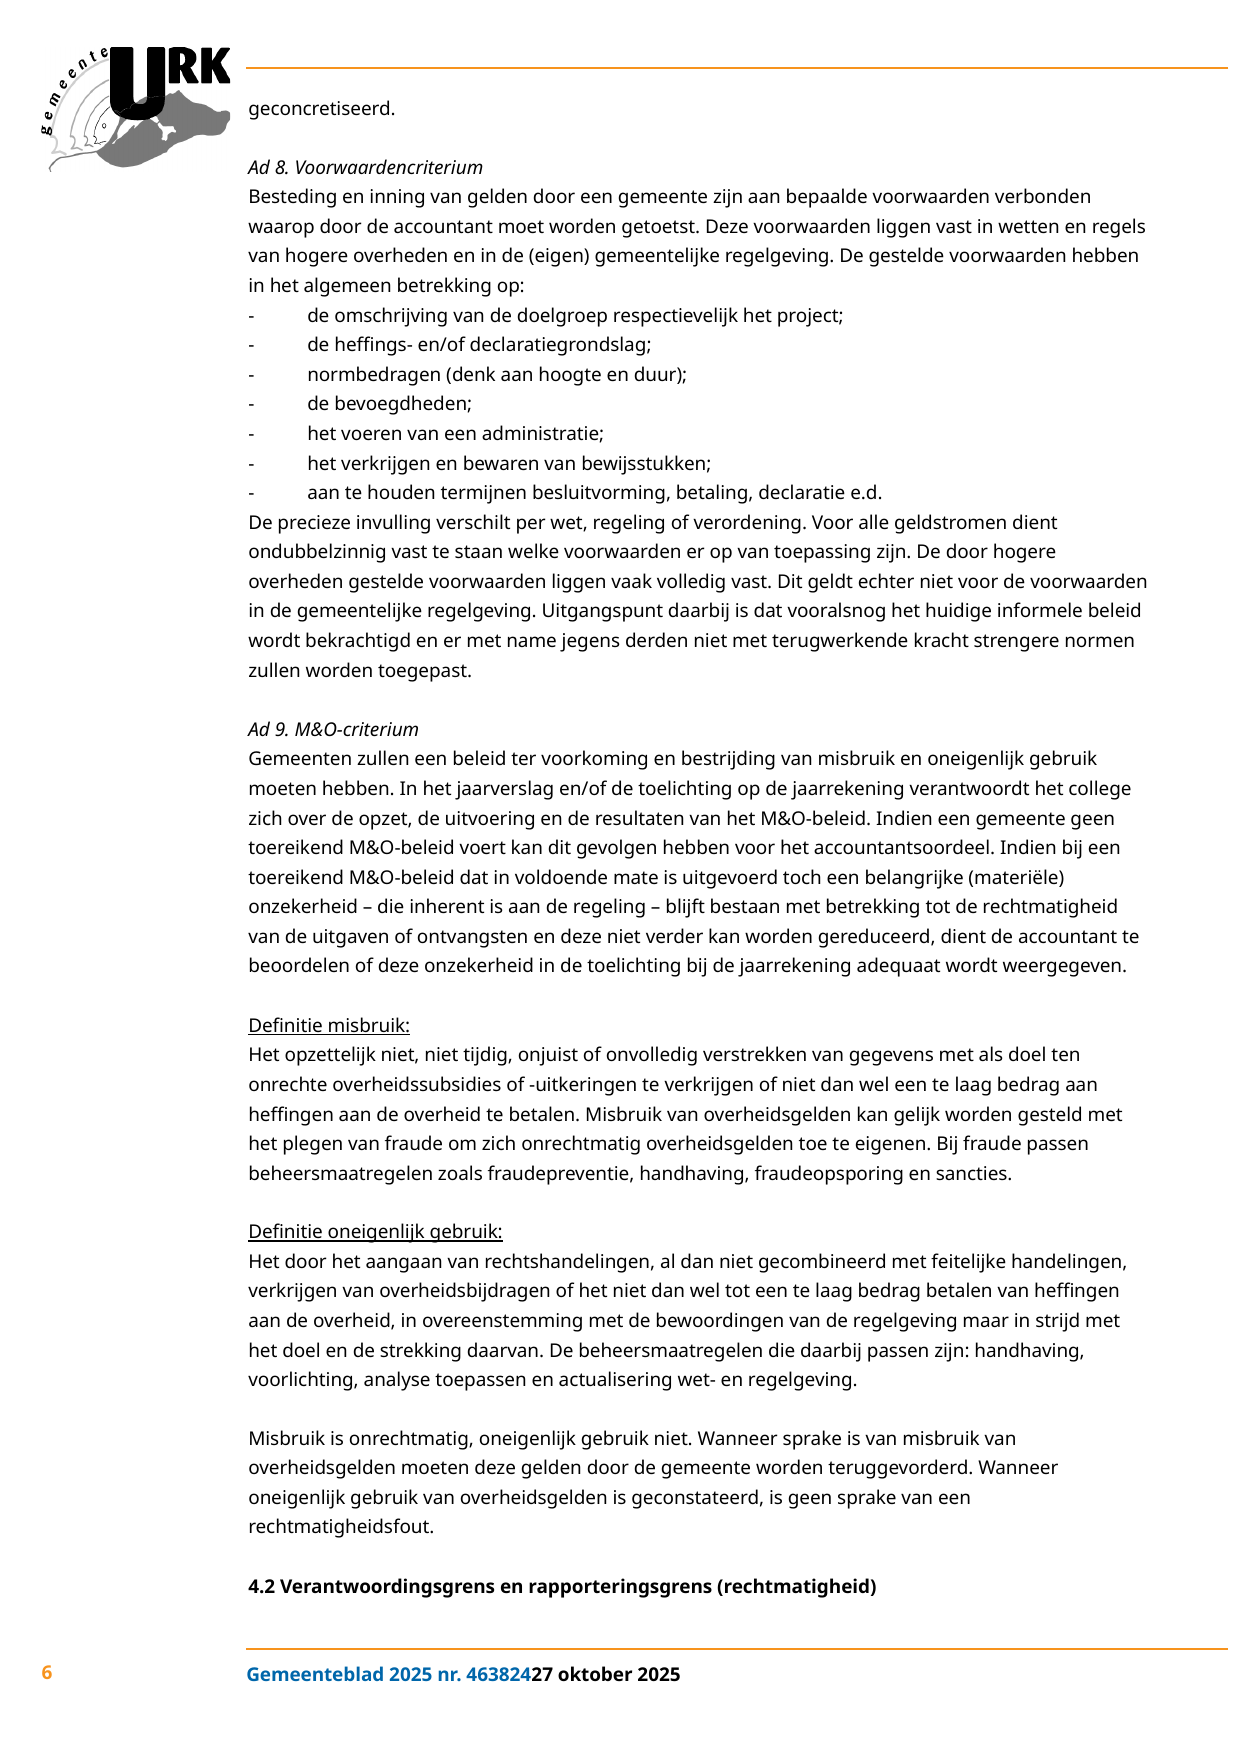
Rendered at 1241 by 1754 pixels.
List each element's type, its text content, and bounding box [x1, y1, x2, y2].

text geconcretiseerd. [248, 95, 1152, 121]
text Ad 8. Voorwaardencriterium [248, 154, 1152, 180]
list het verkrijgen en bewaren van bewijsstukken; [248, 450, 1152, 476]
list aan te houden termijnen besluitvorming, betaling, declaratie e.d. [248, 479, 1152, 505]
text De precieze invulling verschilt per wet, regeling of verordening. Voor alle geldstromen dient ondubbelzinnig vast te staan welke voorwaarden er op van toepassing zijn. De door hogere overheden gestelde voorwaarden liggen vaak volledig vast. Dit geldt echter niet voor de voorwaarden in de gemeentelijke regelgeving. Uitgangspunt daarbij is dat vooralsnog het huidige informele beleid wordt bekrachtigd en er met name jegens derden niet met terugwerkende kracht strengere normen zullen worden toegepast. [248, 509, 1152, 683]
table_header Het opzettelijk niet, niet tijdig, onjuist of onvolledig verstrekken van gegevens met als doel ten onrechte overheidssubsidies of -uitkeringen te verkrijgen of niet dan wel een te laag bedrag aan heffingen aan de overheid te betalen. Misbruik van overheidsgelden kan gelijk worden gesteld met het plegen van fraude om zich onrechtmatig overheidsgelden toe te eigenen. Bij fraude passen beheersmaatregelen zoals fraudepreventie, handhaving, fraudeopsporing en sancties. [248, 1042, 1152, 1186]
text 4.2 Verantwoordingsgrens en rapporteringsgrens (rechtmatigheid) [248, 1573, 1152, 1599]
list normbedragen (denk aan hoogte en duur); [248, 361, 1152, 387]
text Besteding en inning van gelden door een gemeente zijn aan bepaalde voorwaarden verbonden waarop door de accountant moet worden getoetst. Deze voorwaarden liggen vast in wetten en regels van hogere overheden en in de (eigen) gemeentelijke regelgeving. De gestelde voorwaarden hebben in het algemeen betrekking op: [248, 183, 1152, 298]
list de heffings- en/of declaratiegrondslag; [248, 331, 1152, 357]
text Misbruik is onrechtmatig, oneigenlijk gebruik niet. Wanneer sprake is van misbruik van overheidsgelden moeten deze gelden door de gemeente worden teruggevorderd. Wanneer oneigenlijk gebruik van overheidsgelden is geconstateerd, is geen sprake van een rechtmatigheidsfout. [248, 1425, 1152, 1539]
list de bevoegdheden; [248, 391, 1152, 416]
text Ad 9. M&O-criterium [248, 716, 1152, 742]
text Gemeenten zullen een beleid ter voorkoming en bestrijding van misbruik en oneigenlijk gebruik moeten hebben. In het jaarverslag en/of de toelichting op de jaarrekening verantwoordt het college zich over de opzet, de uitvoering en de resultaten van het M&O-beleid. Indien een gemeente geen toereikend M&O-beleid voert kan dit gevolgen hebben voor het accountantsoordeel. Indien bij een toereikend M&O-beleid dat in voldoende mate is uitgevoerd toch een belangrijke (materiële) onzekerheid – die inherent is aan de regeling – blijft bestaan met betrekking tot de rechtmatigheid van de uitgaven of ontvangsten en deze niet verder kan worden gereduceerd, dient de accountant te beoordelen of deze onzekerheid in de toelichting bij de jaarrekening adequaat wordt weergegeven. [248, 746, 1152, 978]
text Definitie oneigenlijk gebruik: [248, 1218, 1152, 1244]
list de omschrijving van de doelgroep respectievelijk het project; [248, 302, 1152, 328]
list het voeren van een administratie; [248, 420, 1152, 446]
text Definitie misbruik: [248, 1012, 1152, 1038]
table_header Het door het aangaan van rechtshandelingen, al dan niet gecombineerd met feitelijke handelingen, verkrijgen van overheidsbijdragen of het niet dan wel tot een te laag bedrag betalen van heffingen aan de overheid, in overeenstemming met de bewoordingen van de regelgeving maar in strijd met het doel en de strekking daarvan. De beheersmaatregelen die daarbij passen zijn: handhaving, voorlichting, analyse toepassen en actualisering wet- en regelgeving. [248, 1248, 1152, 1392]
picture [41, 47, 231, 172]
